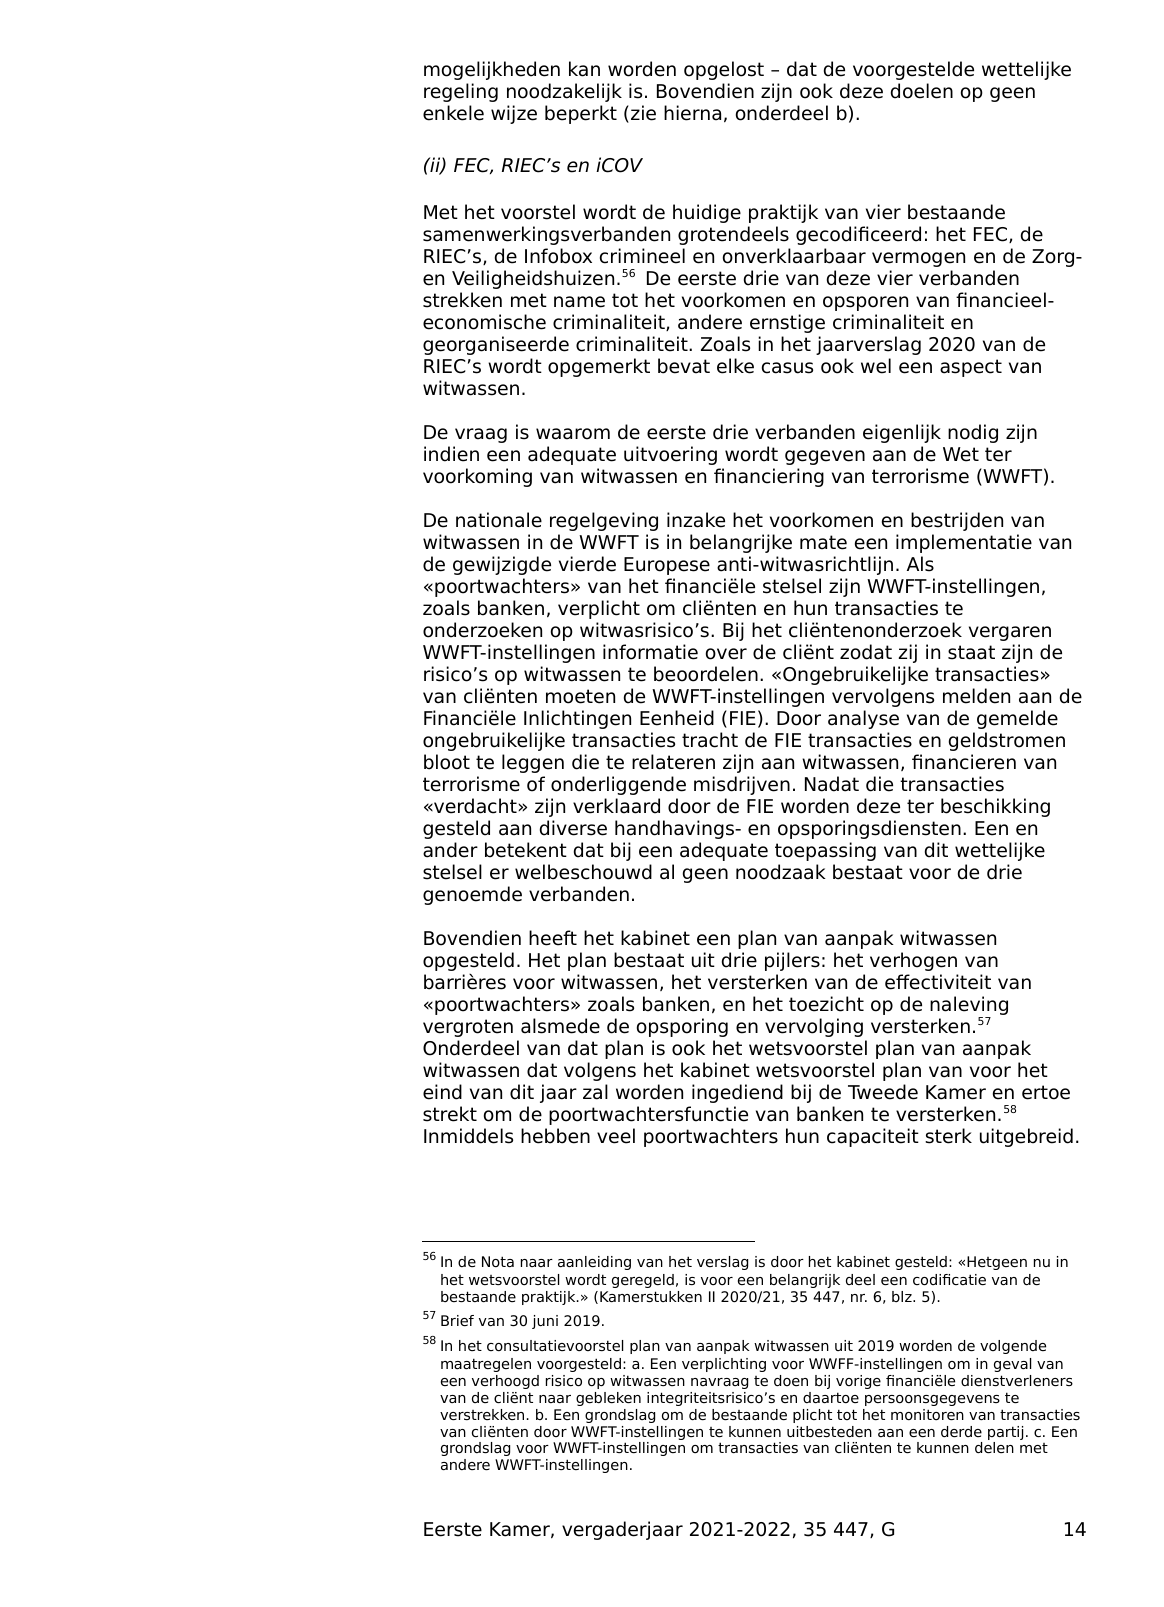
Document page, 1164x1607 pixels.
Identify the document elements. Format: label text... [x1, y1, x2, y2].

text In het consultatievoorstel plan van aanpak witwassen uit 2019 worden de volgende maatregelen voorgesteld: a. Een verplichting voor WWFF-instellingen om in geval van een verhoogd risico op witwassen navraag te doen bij vorige financiële dienstverleners van de cliënt naar gebleken integriteitsrisico’s en daartoe persoonsgegevens te verstrekken. b. Een grondslag om de bestaande plicht tot het monitoren van transacties van cliënten door WWFT-instellingen te kunnen uitbesteden aan een derde partij. c. Een grondslag voor WWFT-instellingen om transacties van cliënten te kunnen delen met andere WWFT-instellingen. [422, 1334, 1087, 1474]
text In de Nota naar aanleiding van het verslag is door het kabinet gesteld: «Hetgeen nu in het wetsvoorstel wordt geregeld, is voor een belangrijk deel een codificatie van de bestaande praktijk.» (Kamerstukken II 2020/21, 35 447, nr. 6, blz. 5). [422, 1250, 1087, 1306]
text mogelijkheden kan worden opgelost – dat de voorgestelde wettelijke regeling noodzakelijk is. Bovendien zijn ook deze doelen op geen enkele wijze beperkt (zie hierna, onderdeel b). [422, 59, 1087, 125]
text De vraag is waarom de eerste drie verbanden eigenlijk nodig zijn indien een adequate uitvoering wordt gegeven aan de Wet ter voorkoming van witwassen en financiering van terrorisme (WWFT). [422, 422, 1087, 488]
text Bovendien heeft het kabinet een plan van aanpak witwassen opgesteld. Het plan bestaat uit drie pijlers: het verhogen van barrières voor witwassen, het versterken van de effectiviteit van «poortwachters» zoals banken, en het toezicht op de naleving vergroten alsmede de opsporing en vervolging versterken. Onderdeel van dat plan is ook het wetsvoorstel plan van aanpak witwassen dat volgens het kabinet wetsvoorstel plan van voor het eind van dit jaar zal worden ingediend bij de Tweede Kamer en ertoe strekt om de poortwachtersfunctie van banken te versterken. Inmiddels hebben veel poortwachters hun capaciteit sterk uitgebreid. [422, 928, 1087, 1148]
subtitle (ii) FEC, RIEC’s en iCOV [422, 155, 1087, 177]
text De nationale regelgeving inzake het voorkomen en bestrijden van witwassen in de WWFT is in belangrijke mate een implementatie van de gewijzigde vierde Europese anti-witwasrichtlijn. Als «poortwachters» van het financiële stelsel zijn WWFT-instellingen, zoals banken, verplicht om cliënten en hun transacties te onderzoeken op witwasrisico’s. Bij het cliëntenonderzoek vergaren WWFT-instellingen informatie over de cliënt zodat zij in staat zijn de risico’s op witwassen te beoordelen. «Ongebruikelijke transacties» van cliënten moeten de WWFT-instellingen vervolgens melden aan de Financiële Inlichtingen Eenheid (FIE). Door analyse van de gemelde ongebruikelijke transacties tracht de FIE transacties en geldstromen bloot te leggen die te relateren zijn aan witwassen, financieren van terrorisme of onderliggende misdrijven. Nadat die transacties «verdacht» zijn verklaard door de FIE worden deze ter beschikking gesteld aan diverse handhavings- en opsporingsdiensten. Een en ander betekent dat bij een adequate toepassing van dit wettelijke stelsel er welbeschouwd al geen noodzaak bestaat voor de drie genoemde verbanden. [422, 510, 1087, 906]
text Met het voorstel wordt de huidige praktijk van vier bestaande samenwerkingsverbanden grotendeels gecodificeerd: het FEC, de RIEC’s, de Infobox crimineel en onverklaarbaar vermogen en de Zorg- en Veiligheidshuizen. De eerste drie van deze vier verbanden strekken met name tot het voorkomen en opsporen van financieel-economische criminaliteit, andere ernstige criminaliteit en georganiseerde criminaliteit. Zoals in het jaarverslag 2020 van de RIEC’s wordt opgemerkt bevat elke casus ook wel een aspect van witwassen. [422, 202, 1087, 400]
text Brief van 30 juni 2019. [422, 1309, 1087, 1331]
